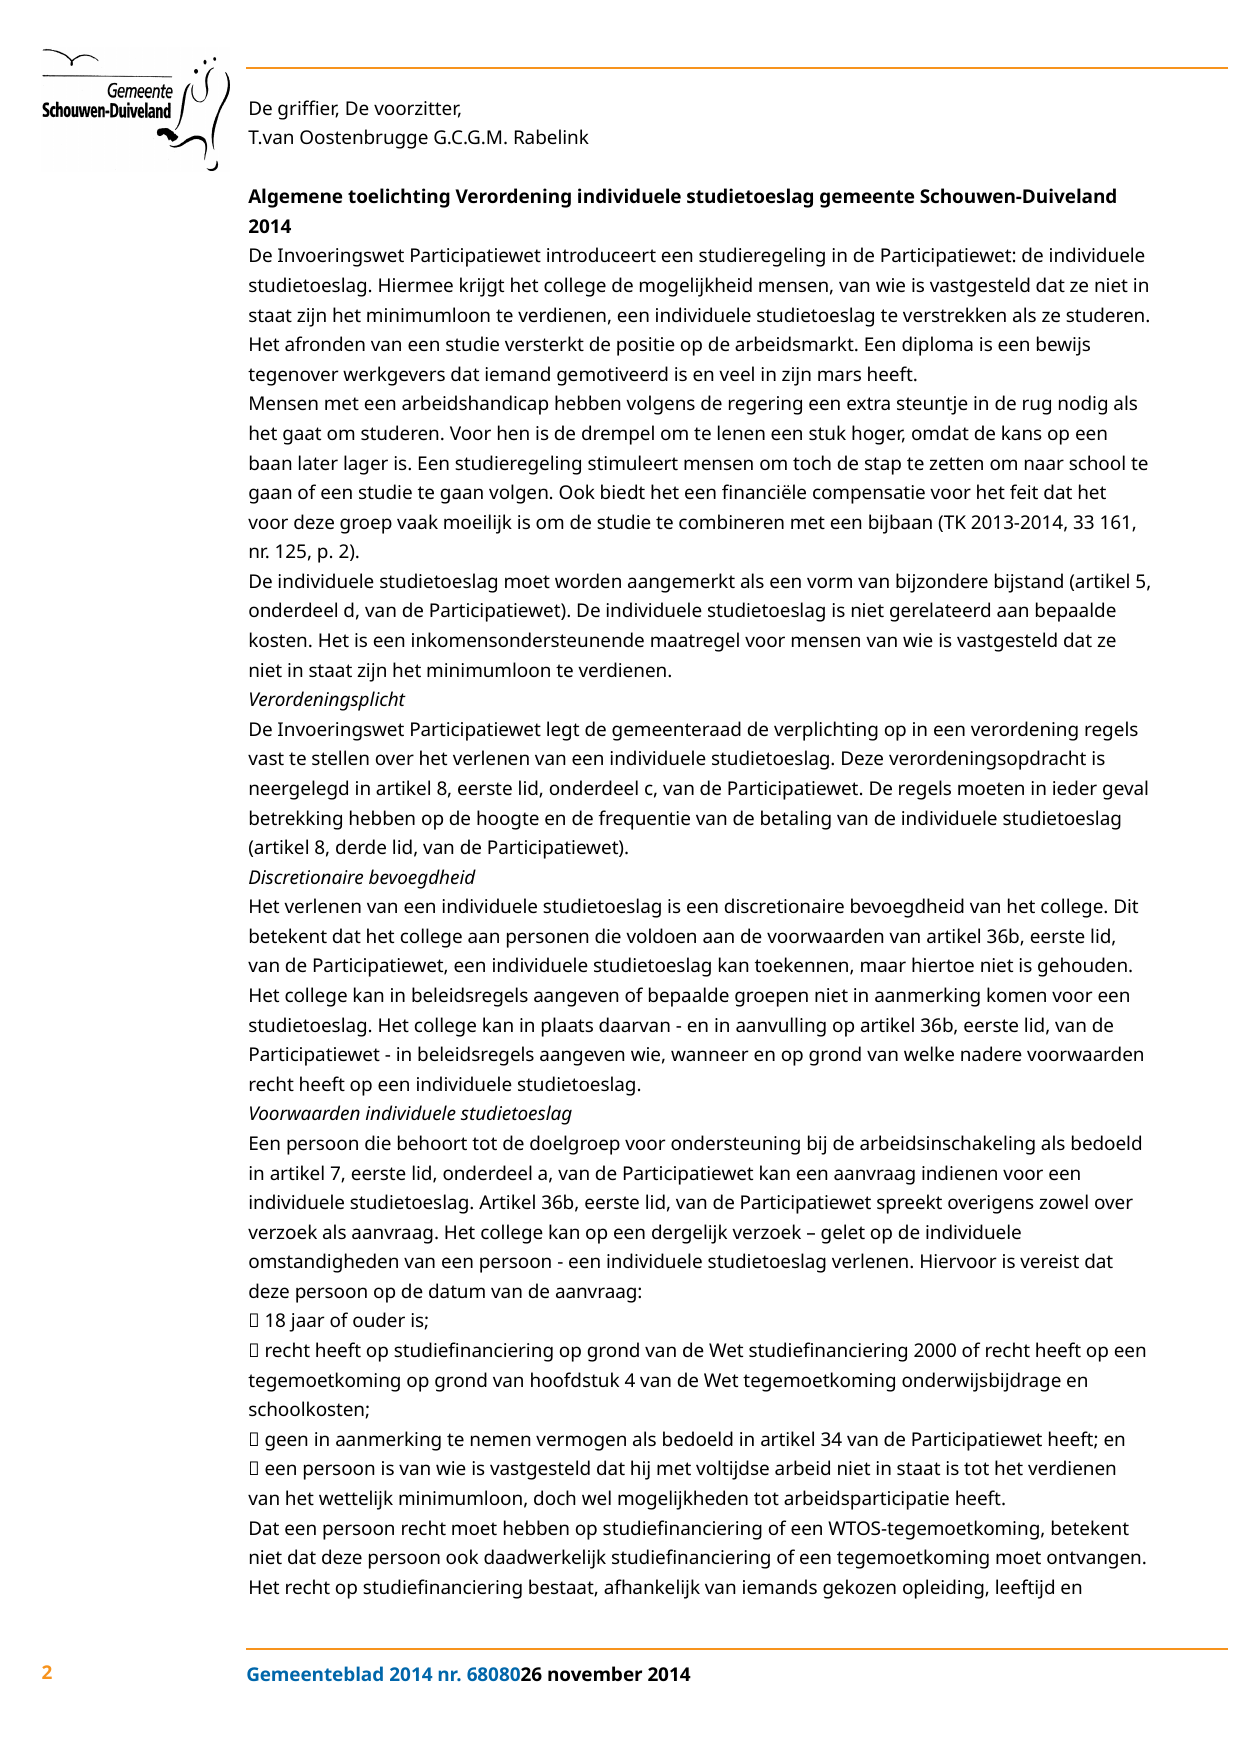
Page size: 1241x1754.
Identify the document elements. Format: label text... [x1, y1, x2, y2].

text Verordeningsplicht [248, 686, 1152, 712]
text Algemene toelichting Verordening individuele studietoeslag gemeente Schouwen-Duiveland 2014 [248, 183, 1152, 239]
text  18 jaar of ouder is; [248, 1308, 1152, 1333]
picture [41, 47, 231, 172]
text De Invoeringswet Participatiewet introduceert een studieregeling in de Participatiewet: de individuele studietoeslag. Hiermee krijgt het college de mogelijkheid mensen, van wie is vastgesteld dat ze niet in staat zijn het minimumloon te verdienen, een individuele studietoeslag te verstrekken als ze studeren. Het afronden van een studie versterkt de positie op de arbeidsmarkt. Een diploma is een bewijs tegenover werkgevers dat iemand gemotiveerd is en veel in zijn mars heeft. [248, 243, 1152, 387]
text De Invoeringswet Participatiewet legt de gemeenteraad de verplichting op in een verordening regels vast te stellen over het verlenen van een individuele studietoeslag. Deze verordeningsopdracht is neergelegd in artikel 8, eerste lid, onderdeel c, van de Participatiewet. De regels moeten in ieder geval betrekking hebben op de hoogte en de frequentie van de betaling van de individuele studietoeslag (artikel 8, derde lid, van de Participatiewet). [248, 716, 1152, 860]
text De individuele studietoeslag moet worden aangemerkt als een vorm van bijzondere bijstand (artikel 5, onderdeel d, van de Participatiewet). De individuele studietoeslag is niet gerelateerd aan bepaalde kosten. Het is een inkomensondersteunende maatregel voor mensen van wie is vastgesteld dat ze niet in staat zijn het minimumloon te verdienen. [248, 568, 1152, 683]
text Het verlenen van een individuele studietoeslag is een discretionaire bevoegdheid van het college. Dit betekent dat het college aan personen die voldoen aan de voorwaarden van artikel 36b, eerste lid, van de Participatiewet, een individuele studietoeslag kan toekennen, maar hiertoe niet is gehouden. Het college kan in beleidsregels aangeven of bepaalde groepen niet in aanmerking komen voor een studietoeslag. Het college kan in plaats daarvan - en in aanvulling op artikel 36b, eerste lid, van de Participatiewet - in beleidsregels aangeven wie, wanneer en op grond van welke nadere voorwaarden recht heeft op een individuele studietoeslag. [248, 893, 1152, 1097]
text De griffier, De voorzitter, [248, 95, 1152, 121]
text  recht heeft op studiefinanciering op grond van de Wet studiefinanciering 2000 of recht heeft op een tegemoetkoming op grond van hoofdstuk 4 van de Wet tegemoetkoming onderwijsbijdrage en schoolkosten; [248, 1337, 1152, 1422]
text Discretionaire bevoegdheid [248, 864, 1152, 890]
text Voorwaarden individuele studietoeslag [248, 1101, 1152, 1126]
text Dat een persoon recht moet hebben op studiefinanciering of een WTOS-tegemoetkoming, betekent niet dat deze persoon ook daadwerkelijk studiefinanciering of een tegemoetkoming moet ontvangen. Het recht op studiefinanciering bestaat, afhankelijk van iemands gekozen opleiding, leeftijd en [248, 1515, 1152, 1600]
text  een persoon is van wie is vastgesteld dat hij met voltijdse arbeid niet in staat is tot het verdienen van het wettelijk minimumloon, doch wel mogelijkheden tot arbeidsparticipatie heeft. [248, 1456, 1152, 1511]
text  geen in aanmerking te nemen vermogen als bedoeld in artikel 34 van de Participatiewet heeft; en [248, 1426, 1152, 1452]
text T.van Oostenbrugge G.C.G.M. Rabelink [248, 124, 1152, 150]
text Mensen met een arbeidshandicap hebben volgens de regering een extra steuntje in de rug nodig als het gaat om studeren. Voor hen is de drempel om te lenen een stuk hoger, omdat de kans op een baan later lager is. Een studieregeling stimuleert mensen om toch de stap te zetten om naar school te gaan of een studie te gaan volgen. Ook biedt het een financiële compensatie voor het feit dat het voor deze groep vaak moeilijk is om de studie te combineren met een bijbaan (TK 2013-2014, 33 161, nr. 125, p. 2). [248, 391, 1152, 564]
text Een persoon die behoort tot de doelgroep voor ondersteuning bij de arbeidsinschakeling als bedoeld in artikel 7, eerste lid, onderdeel a, van de Participatiewet kan een aanvraag indienen voor een individuele studietoeslag. Artikel 36b, eerste lid, van de Participatiewet spreekt overigens zowel over verzoek als aanvraag. Het college kan op een dergelijk verzoek – gelet op de individuele omstandigheden van een persoon - een individuele studietoeslag verlenen. Hiervoor is vereist dat deze persoon op de datum van de aanvraag: [248, 1130, 1152, 1304]
